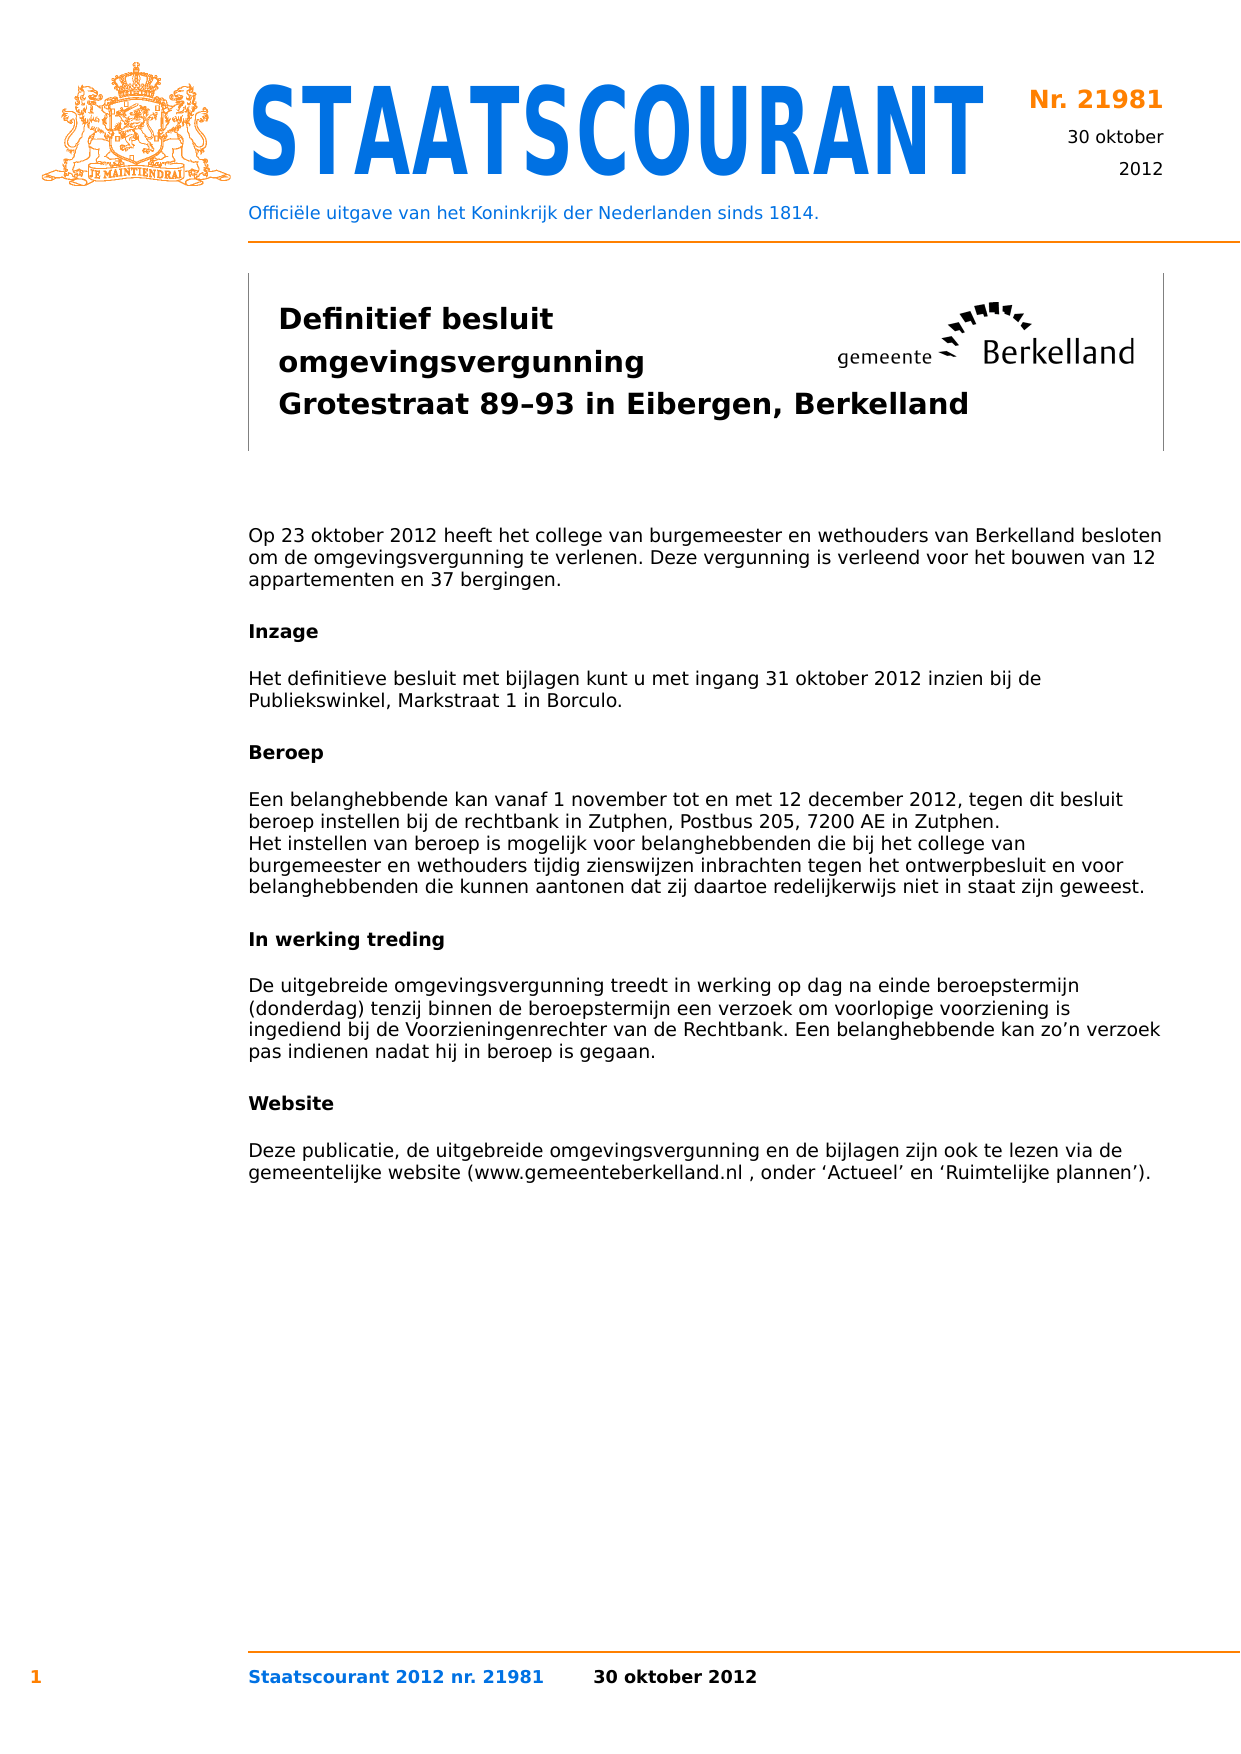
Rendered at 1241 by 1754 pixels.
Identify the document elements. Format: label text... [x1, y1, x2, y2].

subtitle Beroep [248, 742, 1163, 763]
table_header STAATSCOURANT [248, 62, 998, 203]
table_cell Officiële uitgave van het Koninkrijk der Nederlanden sinds 1814. [248, 203, 1240, 241]
table_cell 2012 [998, 153, 1240, 203]
text Het definitieve besluit met bijlagen kunt u met ingang 31 oktober 2012 inzien bij de Publiekswinkel, Markstraat 1 in Borculo. [248, 668, 1163, 712]
table_header [25, 62, 248, 241]
text Een belanghebbende kan vanaf 1 november tot en met 12 december 2012, tegen dit besluit beroep instellen bij de rechtbank in Zutphen, Postbus 205, 7200 AE in Zutphen. [248, 788, 1163, 832]
picture [41, 62, 231, 186]
table_cell 30 oktober [998, 121, 1240, 153]
text Op 23 oktober 2012 heeft het college van burgemeester en wethouders van Berkelland besloten om de omgevingsvergunning te verlenen. Deze vergunning is verleend voor het bouwen van 12 appartementen en 37 bergingen. [248, 525, 1163, 591]
table_header Nr. 21981 [998, 62, 1240, 121]
subtitle Inzage [248, 621, 1163, 643]
subtitle Definitief besluit omgevingsvergunning Grotestraat 89–93 in Eibergen, Berkelland [249, 273, 1163, 451]
text Deze publicatie, de uitgebreide omgevingsvergunning en de bijlagen zijn ook te lezen via de gemeentelijke website (www.gemeenteberkelland.nl , onder ‘Actueel’ en ‘Ruimtelijke plannen’). [248, 1140, 1163, 1184]
text Het instellen van beroep is mogelijk voor belanghebbenden die bij het college van burgemeester en wethouders tijdig zienswijzen inbrachten tegen het ontwerpbesluit en voor belanghebbenden die kunnen aantonen dat zij daartoe redelijkerwijs niet in staat zijn geweest. [248, 832, 1163, 898]
subtitle Website [248, 1093, 1163, 1115]
picture [838, 302, 1134, 368]
text De uitgebreide omgevingsvergunning treedt in werking op dag na einde beroepstermijn (donderdag) tenzij binnen de beroepstermijn een verzoek om voorlopige voorziening is ingediend bij de Voorzieningenrechter van de Rechtbank. Een belanghebbende kan zo’n verzoek pas indienen nadat hij in beroep is gegaan. [248, 975, 1163, 1063]
subtitle In werking treding [248, 928, 1163, 950]
